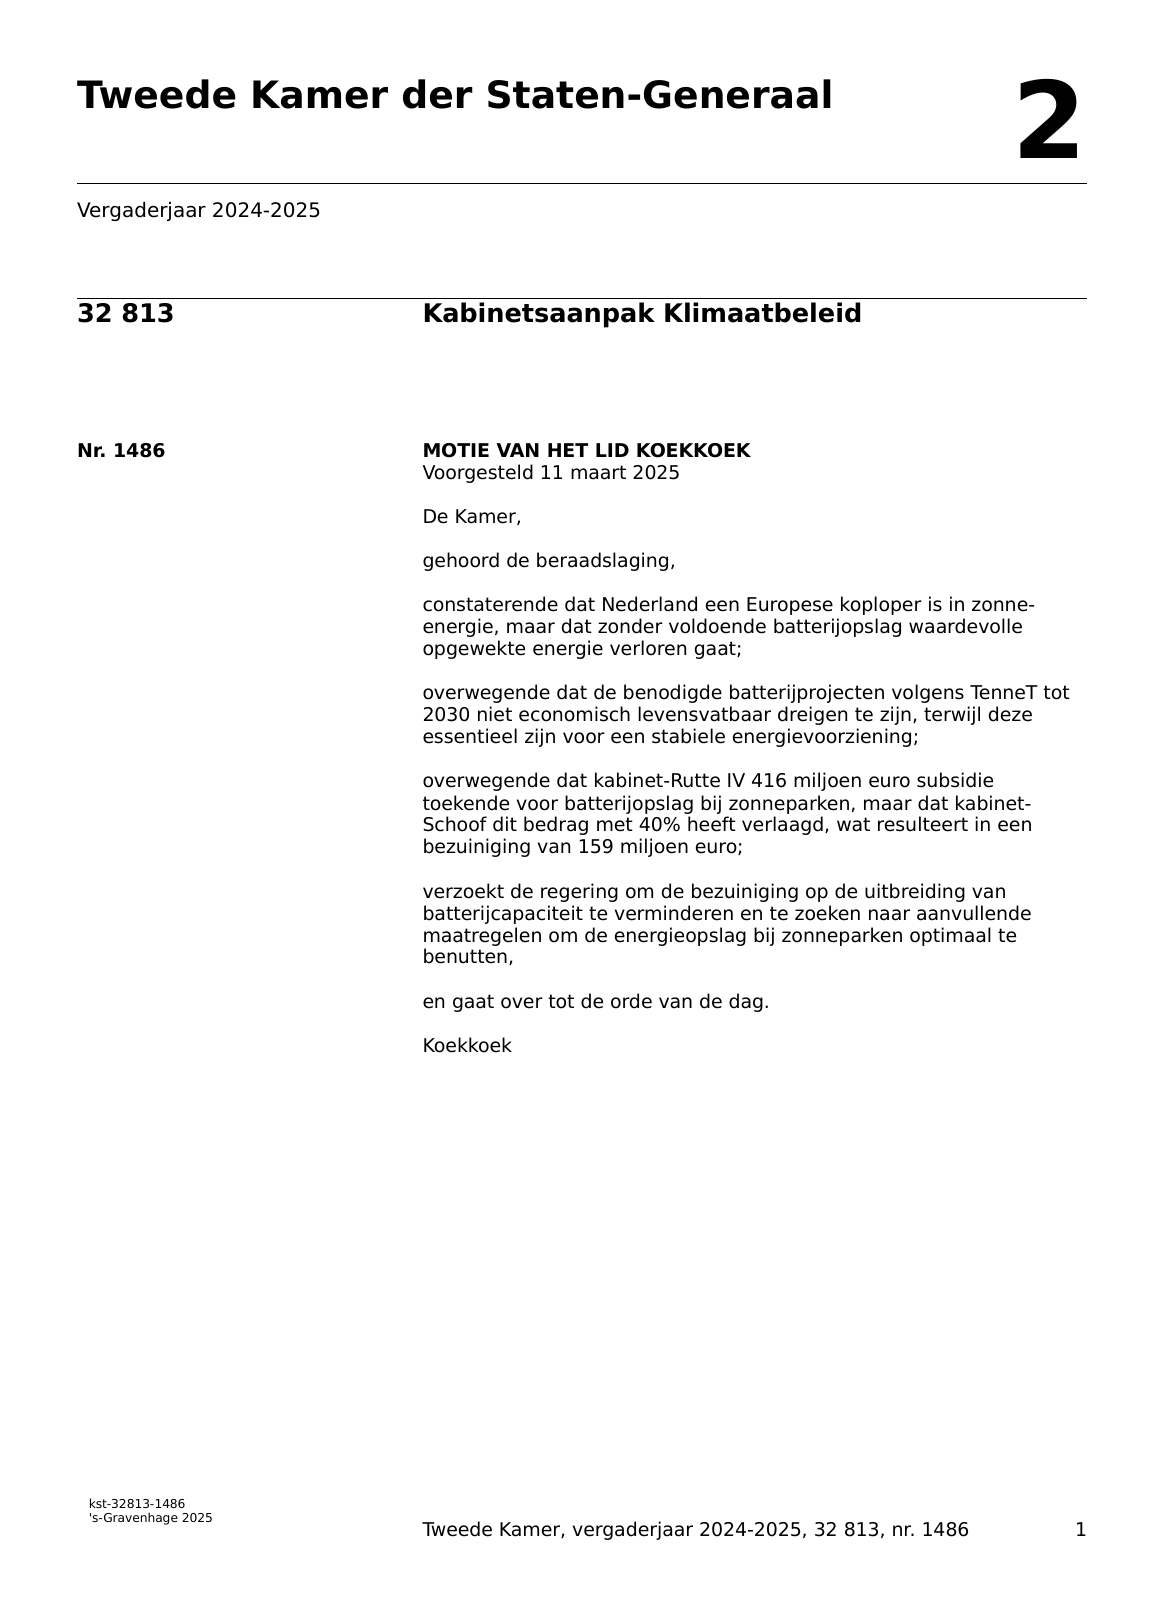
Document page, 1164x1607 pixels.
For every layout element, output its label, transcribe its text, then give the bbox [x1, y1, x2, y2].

text gehoord de beraadslaging, [422, 550, 1087, 572]
table_cell Vergaderjaar 2024-2025 [77, 184, 1087, 298]
table_header Tweede Kamer der Staten-Generaal [77, 59, 886, 183]
table_header 2 [886, 59, 1087, 183]
text en gaat over tot de orde van de dag. [422, 991, 1087, 1013]
text De Kamer, [422, 506, 1087, 528]
text 's-Gravenhage 2025 [88, 1511, 323, 1525]
text Koekkoek [422, 1035, 1087, 1057]
text kst-32813-1486 [88, 1497, 323, 1511]
text constaterende dat Nederland een Europese koploper is in zonne-energie, maar dat zonder voldoende batterijopslag waardevolle opgewekte energie verloren gaat; [422, 594, 1087, 660]
text Voorgesteld 11 maart 2025 [422, 462, 1087, 484]
text overwegende dat kabinet-Rutte IV 416 miljoen euro subsidie toekende voor batterijopslag bij zonneparken, maar dat kabinet-Schoof dit bedrag met 40% heeft verlaagd, wat resulteert in een bezuiniging van 159 miljoen euro; [422, 770, 1087, 858]
text overwegende dat de benodigde batterijprojecten volgens TenneT tot 2030 niet economisch levensvatbaar dreigen te zijn, terwijl deze essentieel zijn voor een stabiele energievoorziening; [422, 682, 1087, 748]
subtitle Nr. 1486 MOTIE VAN HET LID KOEKKOEK [77, 440, 1087, 462]
subtitle 32 813 Kabinetsaanpak Klimaatbeleid [77, 299, 1087, 329]
text verzoekt de regering om de bezuiniging op de uitbreiding van batterijcapaciteit te verminderen en te zoeken naar aanvullende maatregelen om de energieopslag bij zonneparken optimaal te benutten, [422, 881, 1087, 968]
